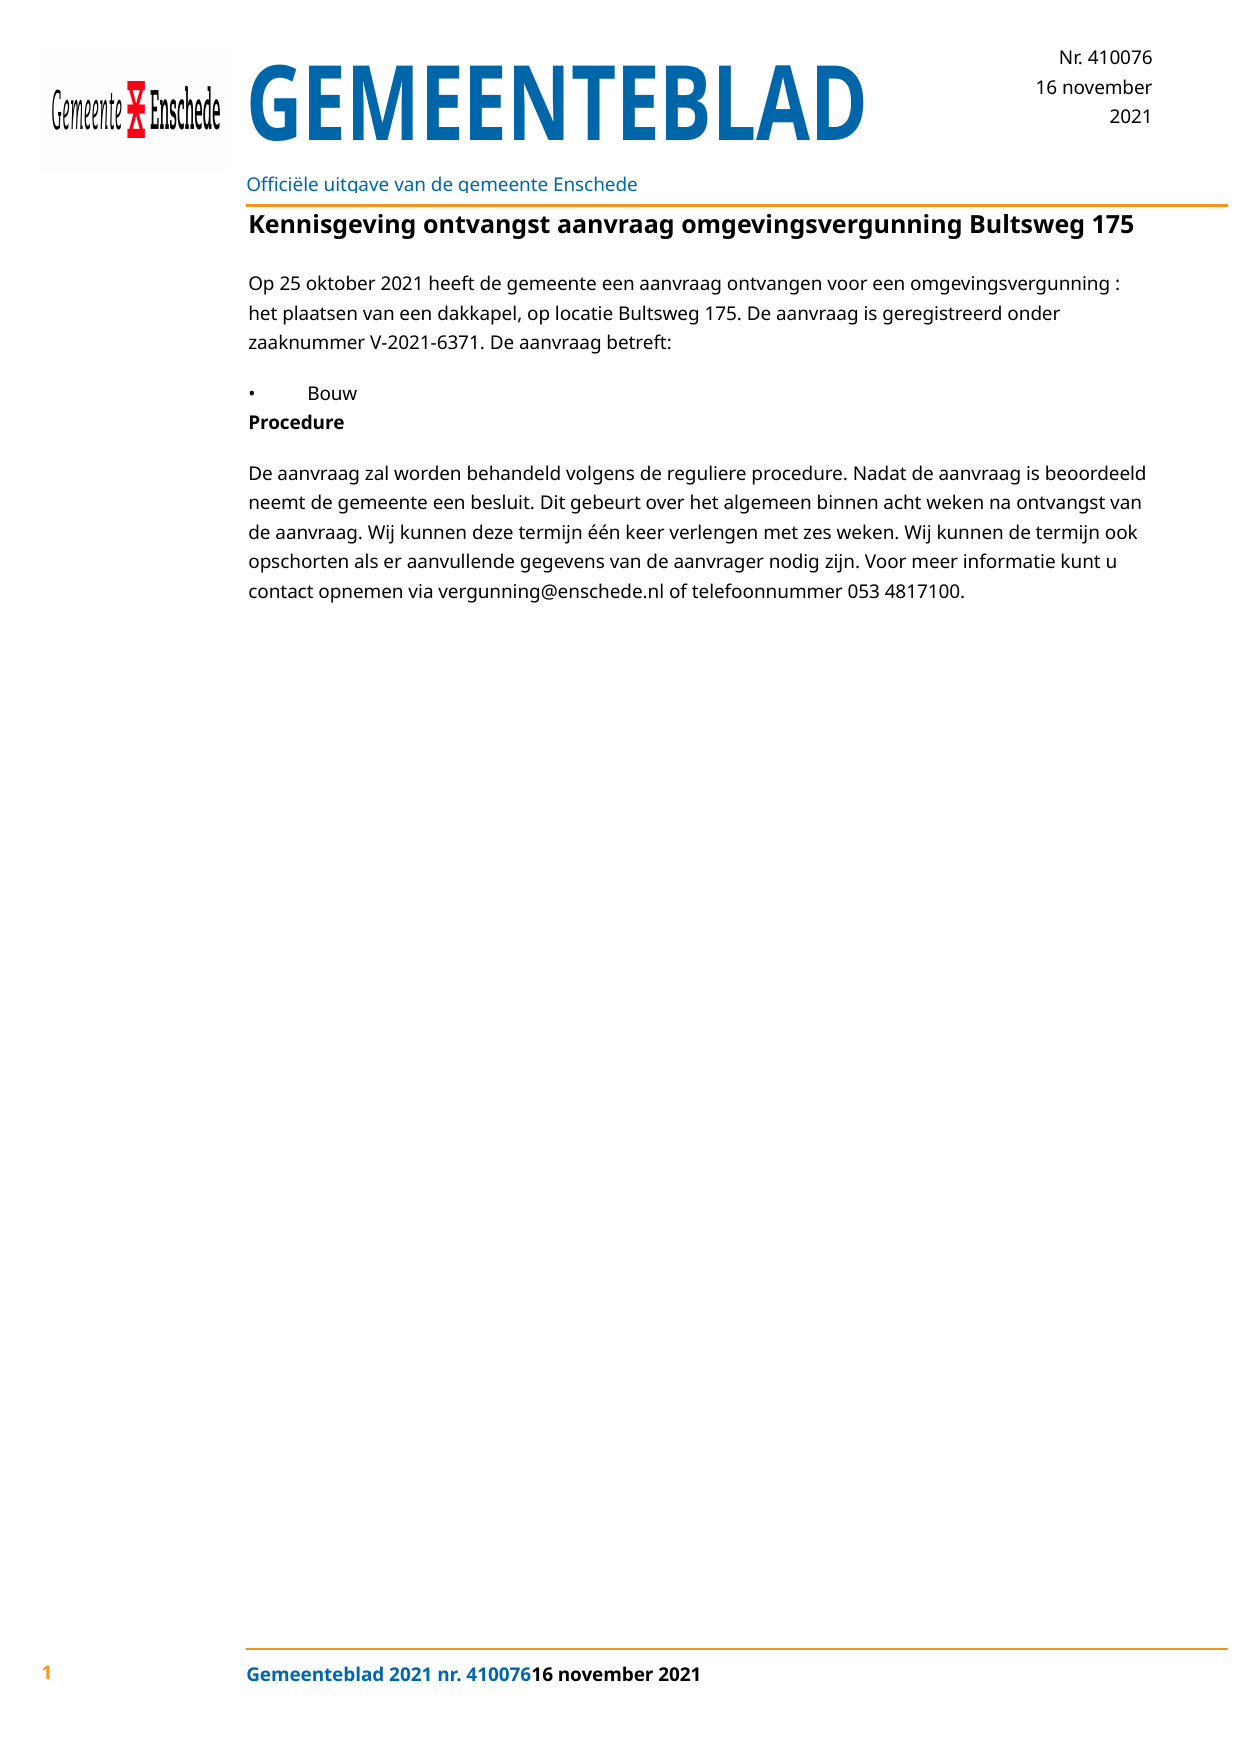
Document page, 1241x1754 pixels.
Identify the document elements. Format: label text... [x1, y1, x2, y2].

text Op 25 oktober 2021 heeft de gemeente een aanvraag ontvangen voor een omgevingsvergunning : het plaatsen van een dakkapel, op locatie Bultsweg 175. De aanvraag is geregistreerd onder zaaknummer V-2021-6371. De aanvraag betreft: [248, 270, 1152, 355]
list Bouw [248, 380, 1152, 406]
text Procedure [248, 409, 1152, 435]
text De aanvraag zal worden behandeld volgens de reguliere procedure. Nadat de aanvraag is beoordeeld neemt de gemeente een besluit. Dit gebeurt over het algemeen binnen acht weken na ontvangst van de aanvraag. Wij kunnen deze termijn één keer verlengen met zes weken. Wij kunnen de termijn ook opschorten als er aanvullende gegevens van de aanvrager nodig zijn. Voor meer informatie kunt u contact opnemen via vergunning@enschede.nl of telefoonnummer 053 4817100. [248, 460, 1152, 604]
picture [41, 47, 231, 172]
text Kennisgeving ontvangst aanvraag omgevingsvergunning Bultsweg 175 [248, 207, 1152, 241]
